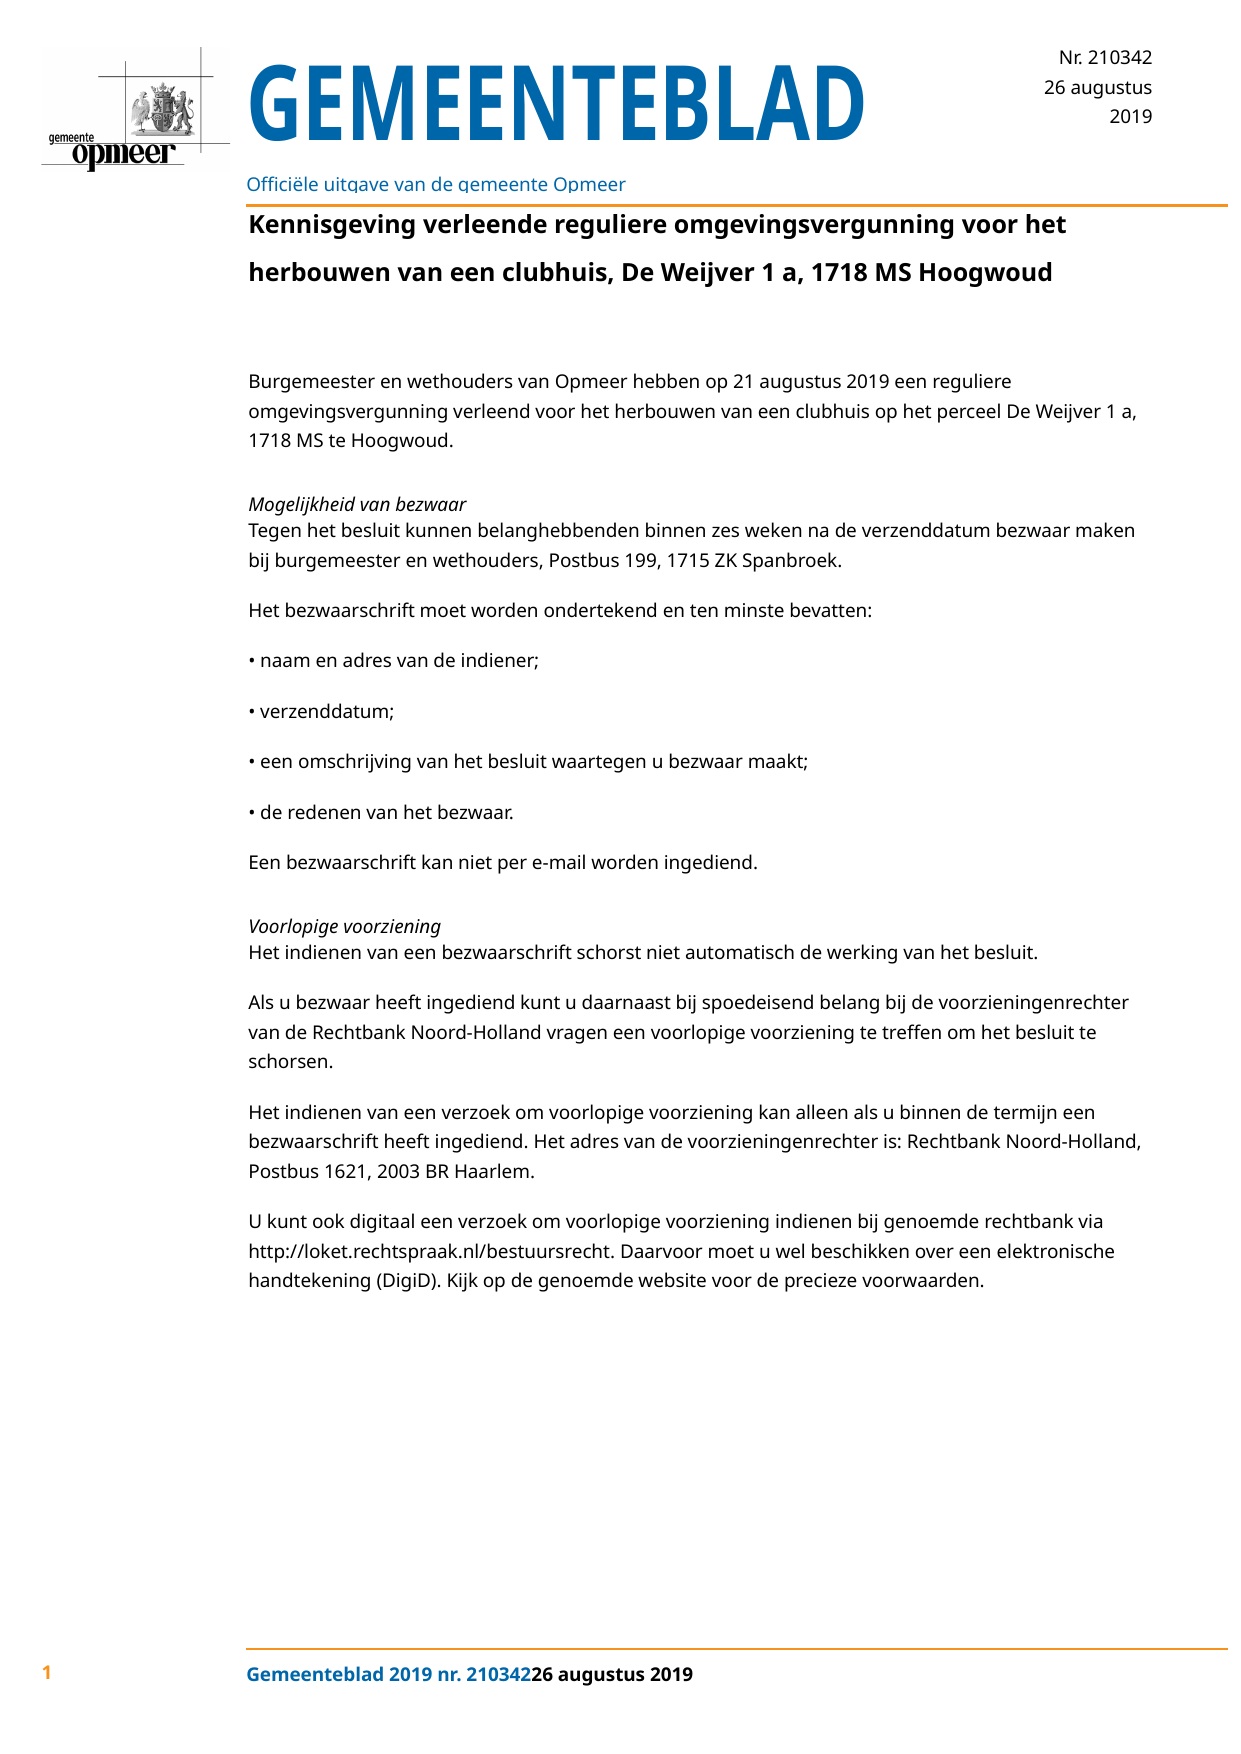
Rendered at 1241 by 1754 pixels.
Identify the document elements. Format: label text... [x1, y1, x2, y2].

text Kennisgeving verleende reguliere omgevingsvergunning voor het herbouwen van een clubhuis, De Weijver 1 a, 1718 MS Hoogwoud [248, 207, 1152, 288]
text Het indienen van een verzoek om voorlopige voorziening kan alleen als u binnen de termijn een bezwaarschrift heeft ingediend. Het adres van de voorzieningenrechter is: Rechtbank Noord-Holland, Postbus 1621, 2003 BR Haarlem. [248, 1099, 1152, 1184]
text Als u bezwaar heeft ingediend kunt u daarnaast bij spoedeisend belang bij de voorzieningenrechter van de Rechtbank Noord-Holland vragen een voorlopige voorziening te treffen om het besluit te schorsen. [248, 989, 1152, 1074]
text • de redenen van het bezwaar. [248, 799, 1152, 824]
text Mogelijkheid van bezwaar [248, 491, 1152, 517]
text • verzenddatum; [248, 698, 1152, 724]
text • naam en adres van de indiener; [248, 648, 1152, 673]
text Het bezwaarschrift moet worden ondertekend en ten minste bevatten: [248, 597, 1152, 623]
text U kunt ook digitaal een verzoek om voorlopige voorziening indienen bij genoemde rechtbank via http://loket.rechtspraak.nl/bestuursrecht. Daarvoor moet u wel beschikken over een elektronische handtekening (DigiD). Kijk op de genoemde website voor de precieze voorwaarden. [248, 1208, 1152, 1293]
text Een bezwaarschrift kan niet per e-mail worden ingediend. [248, 849, 1152, 875]
text Burgemeester en wethouders van Opmeer hebben op 21 augustus 2019 een reguliere omgevingsvergunning verleend voor het herbouwen van een clubhuis op het perceel De Weijver 1 a, 1718 MS te Hoogwoud. [248, 368, 1152, 453]
text Voorlopige voorziening [248, 913, 1152, 939]
picture [41, 47, 231, 172]
text Het indienen van een bezwaarschrift schorst niet automatisch de werking van het besluit. [248, 939, 1152, 965]
text Tegen het besluit kunnen belanghebbenden binnen zes weken na de verzenddatum bezwaar maken bij burgemeester en wethouders, Postbus 199, 1715 ZK Spanbroek. [248, 517, 1152, 572]
text • een omschrijving van het besluit waartegen u bezwaar maakt; [248, 748, 1152, 774]
